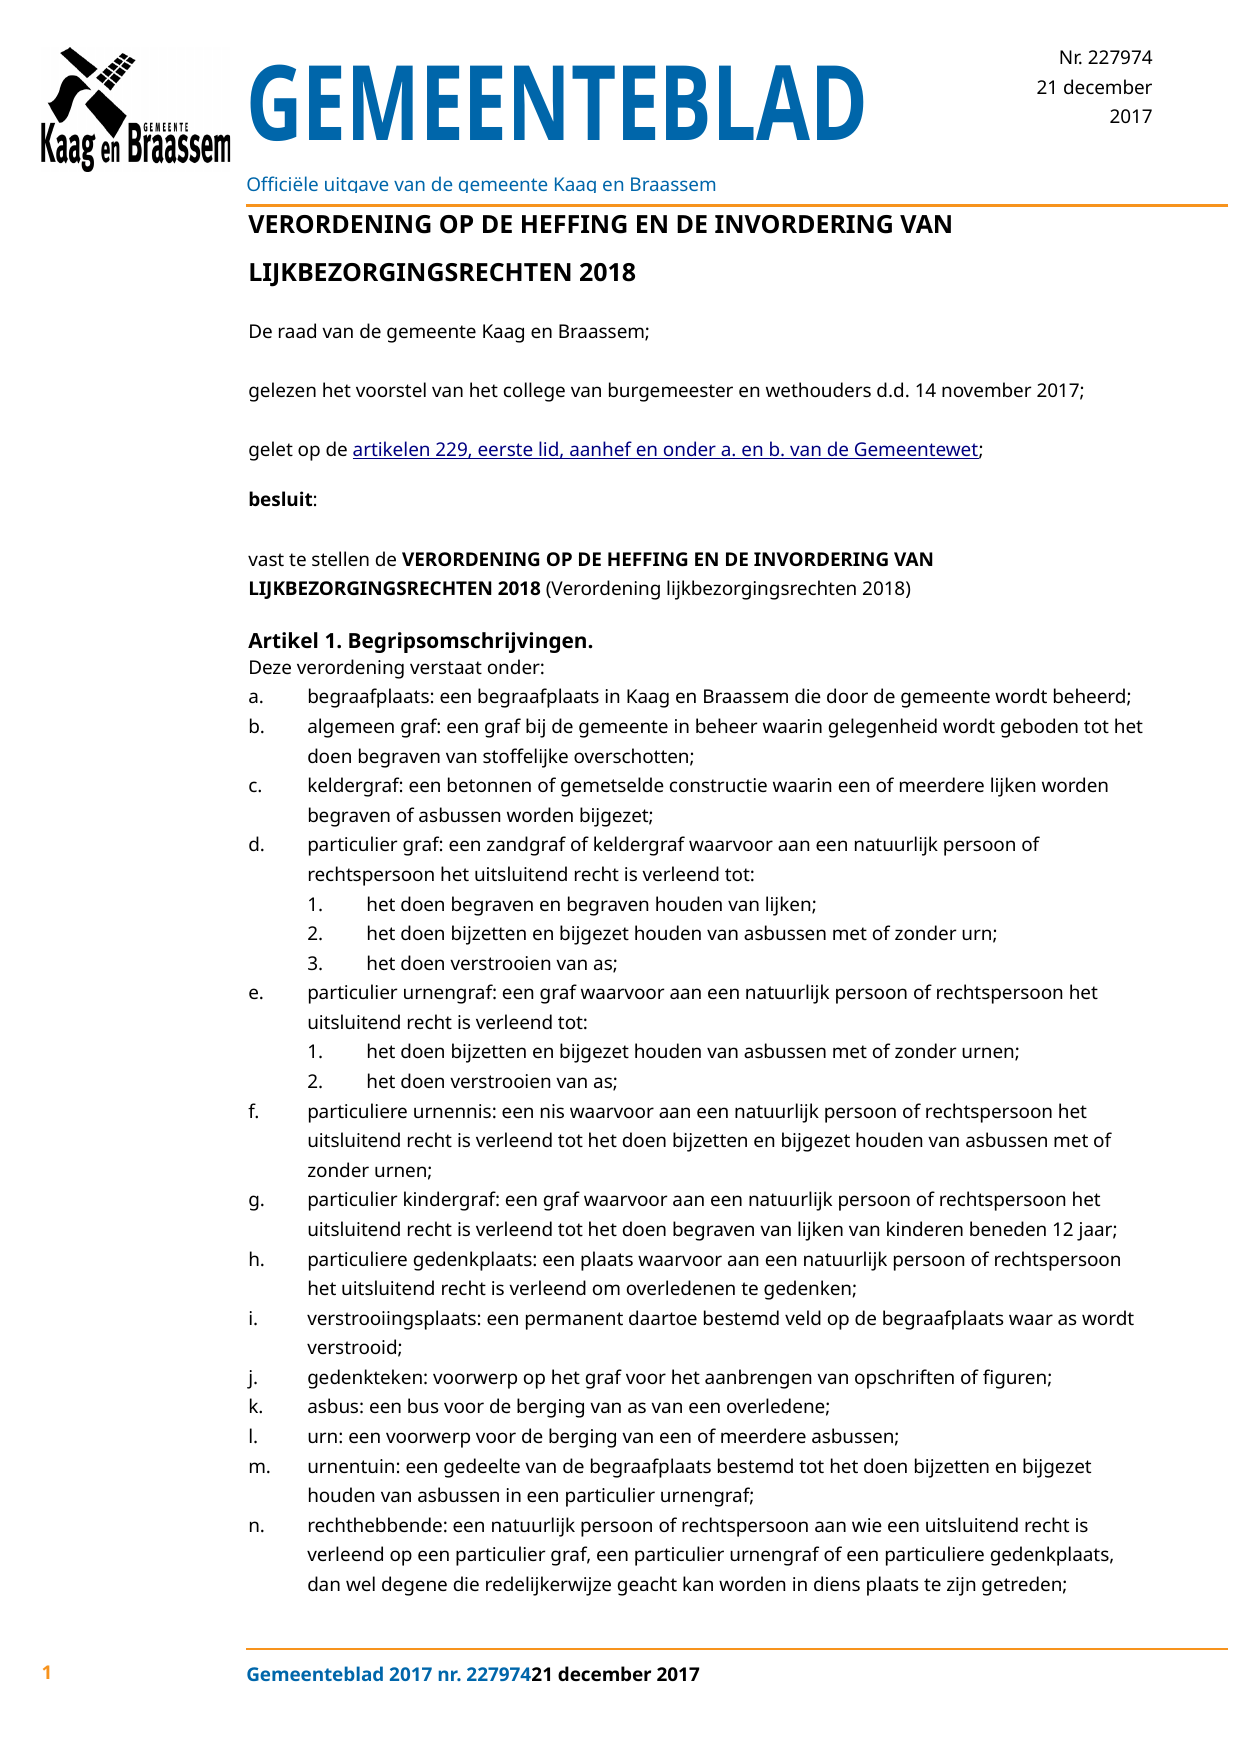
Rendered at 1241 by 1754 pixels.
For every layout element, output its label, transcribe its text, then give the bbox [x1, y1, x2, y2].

text vast te stellen de VERORDENING OP DE HEFFING EN DE INVORDERING VAN LIJKBEZORGINGSRECHTEN 2018 (Verordening lijkbezorgingsrechten 2018) [248, 546, 1152, 601]
list keldergraf: een betonnen of gemetselde constructie waarin een of meerdere lijken worden begraven of asbussen worden bijgezet; [248, 772, 1152, 828]
list particuliere urnennis: een nis waarvoor aan een natuurlijk persoon of rechtspersoon het uitsluitend recht is verleend tot het doen bijzetten en bijgezet houden van asbussen met of zonder urnen; [248, 1098, 1152, 1183]
list particuliere gedenkplaats: een plaats waarvoor aan een natuurlijk persoon of rechtspersoon het uitsluitend recht is verleend om overledenen te gedenken; [248, 1246, 1152, 1301]
text gelet op de artikelen 229, eerste lid, aanhef en onder a. en b. van de Gemeentewet; [248, 436, 1152, 462]
list het doen verstrooien van as; [307, 950, 1152, 976]
list particulier kindergraf: een graf waarvoor aan een natuurlijk persoon of rechtspersoon het uitsluitend recht is verleend tot het doen begraven van lijken van kinderen beneden 12 jaar; [248, 1187, 1152, 1242]
list urnentuin: een gedeelte van de begraafplaats bestemd tot het doen bijzetten en bijgezet houden van asbussen in een particulier urnengraf; [248, 1453, 1152, 1508]
list het doen bijzetten en bijgezet houden van asbussen met of zonder urnen; [307, 1039, 1152, 1064]
list asbus: een bus voor de berging van as van een overledene; [248, 1394, 1152, 1419]
text Deze verordening verstaat onder: [248, 654, 1152, 680]
picture [41, 47, 231, 172]
text Artikel 1. Begripsomschrijvingen. [248, 626, 1152, 654]
text De raad van de gemeente Kaag en Braassem; [248, 318, 1152, 344]
list particulier graf: een zandgraf of keldergraf waarvoor aan een natuurlijk persoon of rechtspersoon het uitsluitend recht is verleend tot: [248, 832, 1152, 887]
list het doen begraven en begraven houden van lijken; [307, 891, 1152, 917]
text besluit: [248, 487, 1152, 512]
text gelezen het voorstel van het college van burgemeester en wethouders d.d. 14 november 2017; [248, 377, 1152, 403]
list begraafplaats: een begraafplaats in Kaag en Braassem die door de gemeente wordt beheerd; [248, 684, 1152, 709]
list het doen bijzetten en bijgezet houden van asbussen met of zonder urn; [307, 920, 1152, 946]
text VERORDENING OP DE HEFFING EN DE INVORDERING VAN LIJKBEZORGINGSRECHTEN 2018 [248, 207, 1152, 288]
list algemeen graf: een graf bij de gemeente in beheer waarin gelegenheid wordt geboden tot het doen begraven van stoffelijke overschotten; [248, 713, 1152, 769]
list rechthebbende: een natuurlijk persoon of rechtspersoon aan wie een uitsluitend recht is verleend op een particulier graf, een particulier urnengraf of een particuliere gedenkplaats, dan wel degene die redelijkerwijze geacht kan worden in diens plaats te zijn getreden; [248, 1512, 1152, 1597]
list particulier urnengraf: een graf waarvoor aan een natuurlijk persoon of rechtspersoon het uitsluitend recht is verleend tot: [248, 979, 1152, 1035]
list het doen verstrooien van as; [307, 1068, 1152, 1094]
list verstrooiingsplaats: een permanent daartoe bestemd veld op de begraafplaats waar as wordt verstrooid; [248, 1305, 1152, 1360]
list urn: een voorwerp voor de berging van een of meerdere asbussen; [248, 1423, 1152, 1449]
list gedenkteken: voorwerp op het graf voor het aanbrengen van opschriften of figuren; [248, 1364, 1152, 1390]
